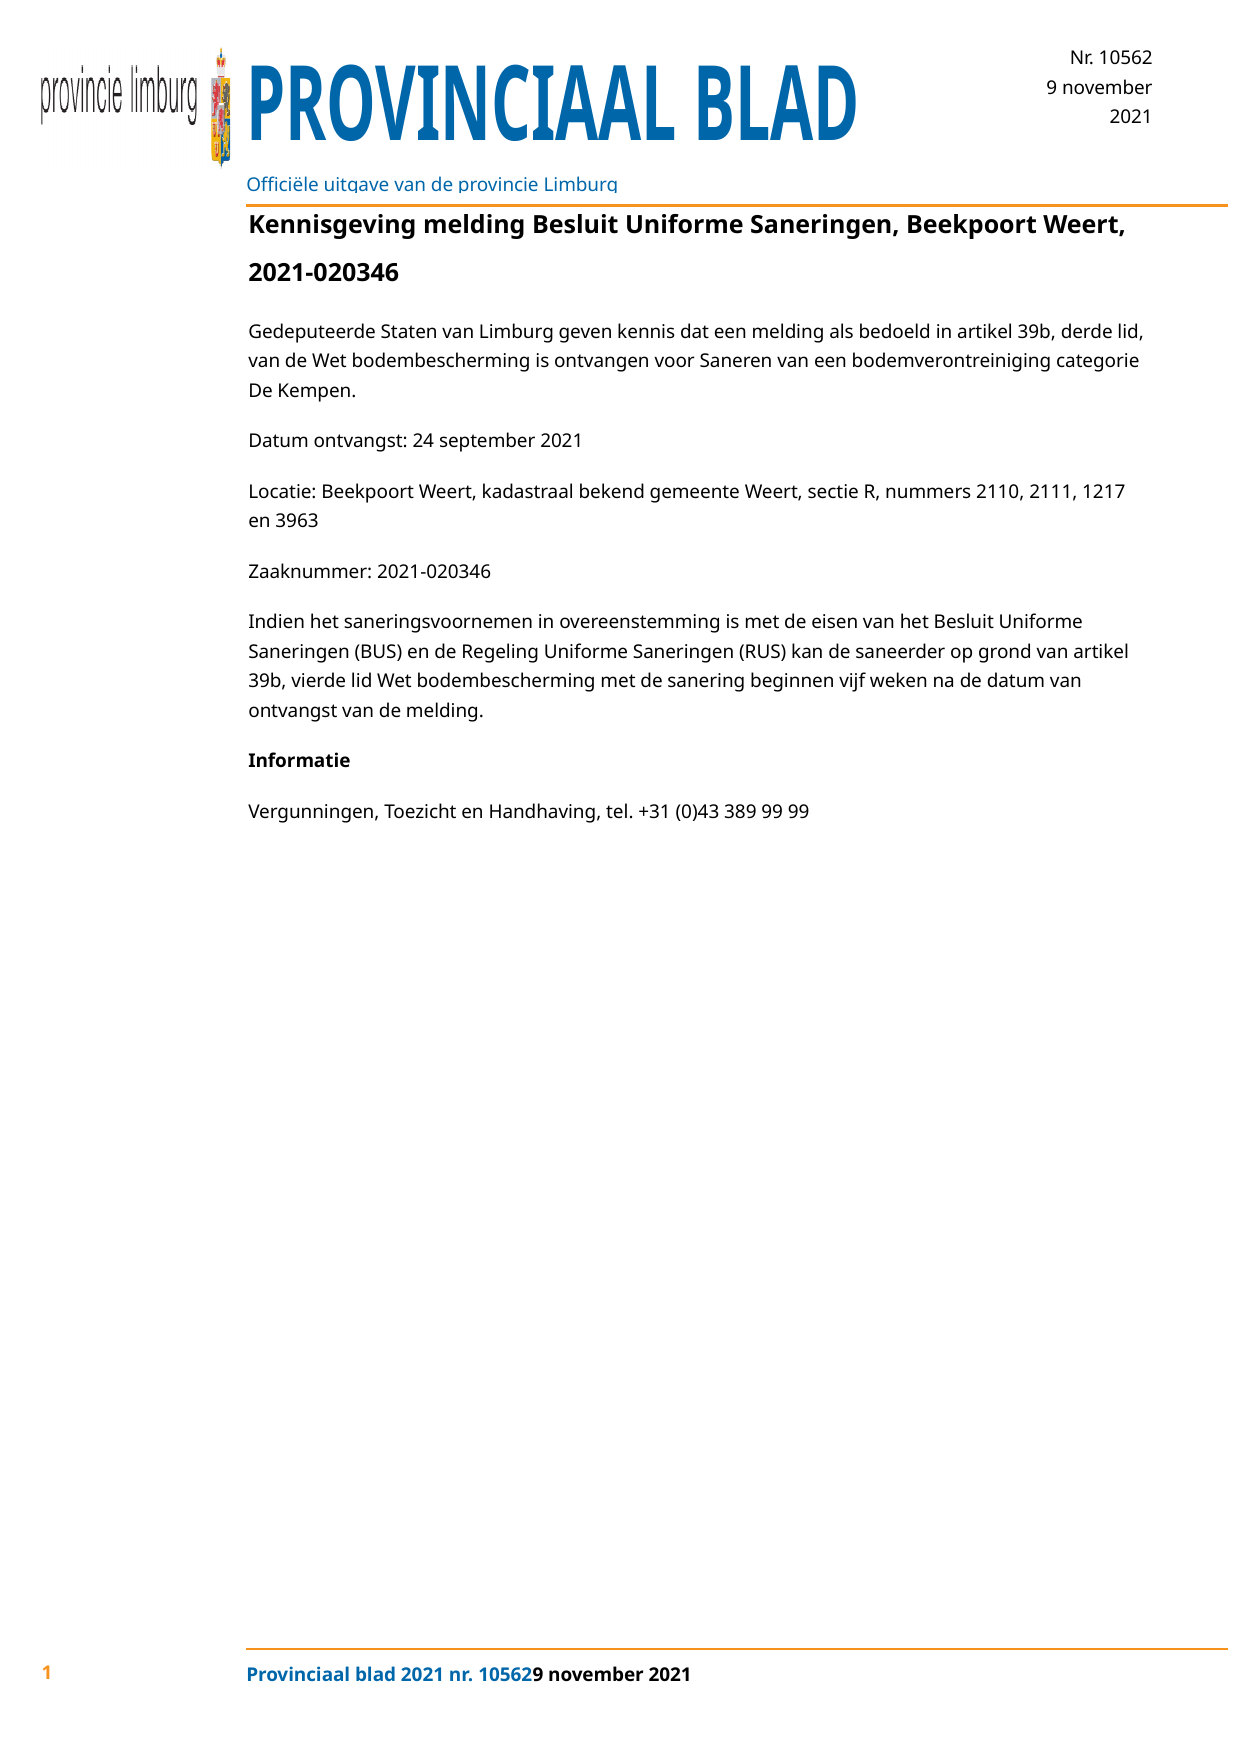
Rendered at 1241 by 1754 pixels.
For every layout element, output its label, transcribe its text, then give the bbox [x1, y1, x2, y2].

text Gedeputeerde Staten van Limburg geven kennis dat een melding als bedoeld in artikel 39b, derde lid, van de Wet bodembescherming is ontvangen voor Saneren van een bodemverontreiniging categorie De Kempen. [248, 318, 1152, 403]
text Datum ontvangst: 24 september 2021 [248, 427, 1152, 453]
text Indien het saneringsvoornemen in overeenstemming is met de eisen van het Besluit Uniforme Saneringen (BUS) en de Regeling Uniforme Saneringen (RUS) kan de saneerder op grond van artikel 39b, vierde lid Wet bodembescherming met de sanering beginnen vijf weken na de datum van ontvangst van de melding. [248, 608, 1152, 723]
text Zaaknummer: 2021-020346 [248, 558, 1152, 584]
text Vergunningen, Toezicht en Handhaving, tel. +31 (0)43 389 99 99 [248, 798, 1152, 824]
text Informatie [248, 747, 1152, 773]
text Kennisgeving melding Besluit Uniforme Saneringen, Beekpoort Weert, 2021-020346 [248, 207, 1152, 288]
picture [41, 47, 231, 172]
text Locatie: Beekpoort Weert, kadastraal bekend gemeente Weert, sectie R, nummers 2110, 2111, 1217 en 3963 [248, 478, 1152, 533]
